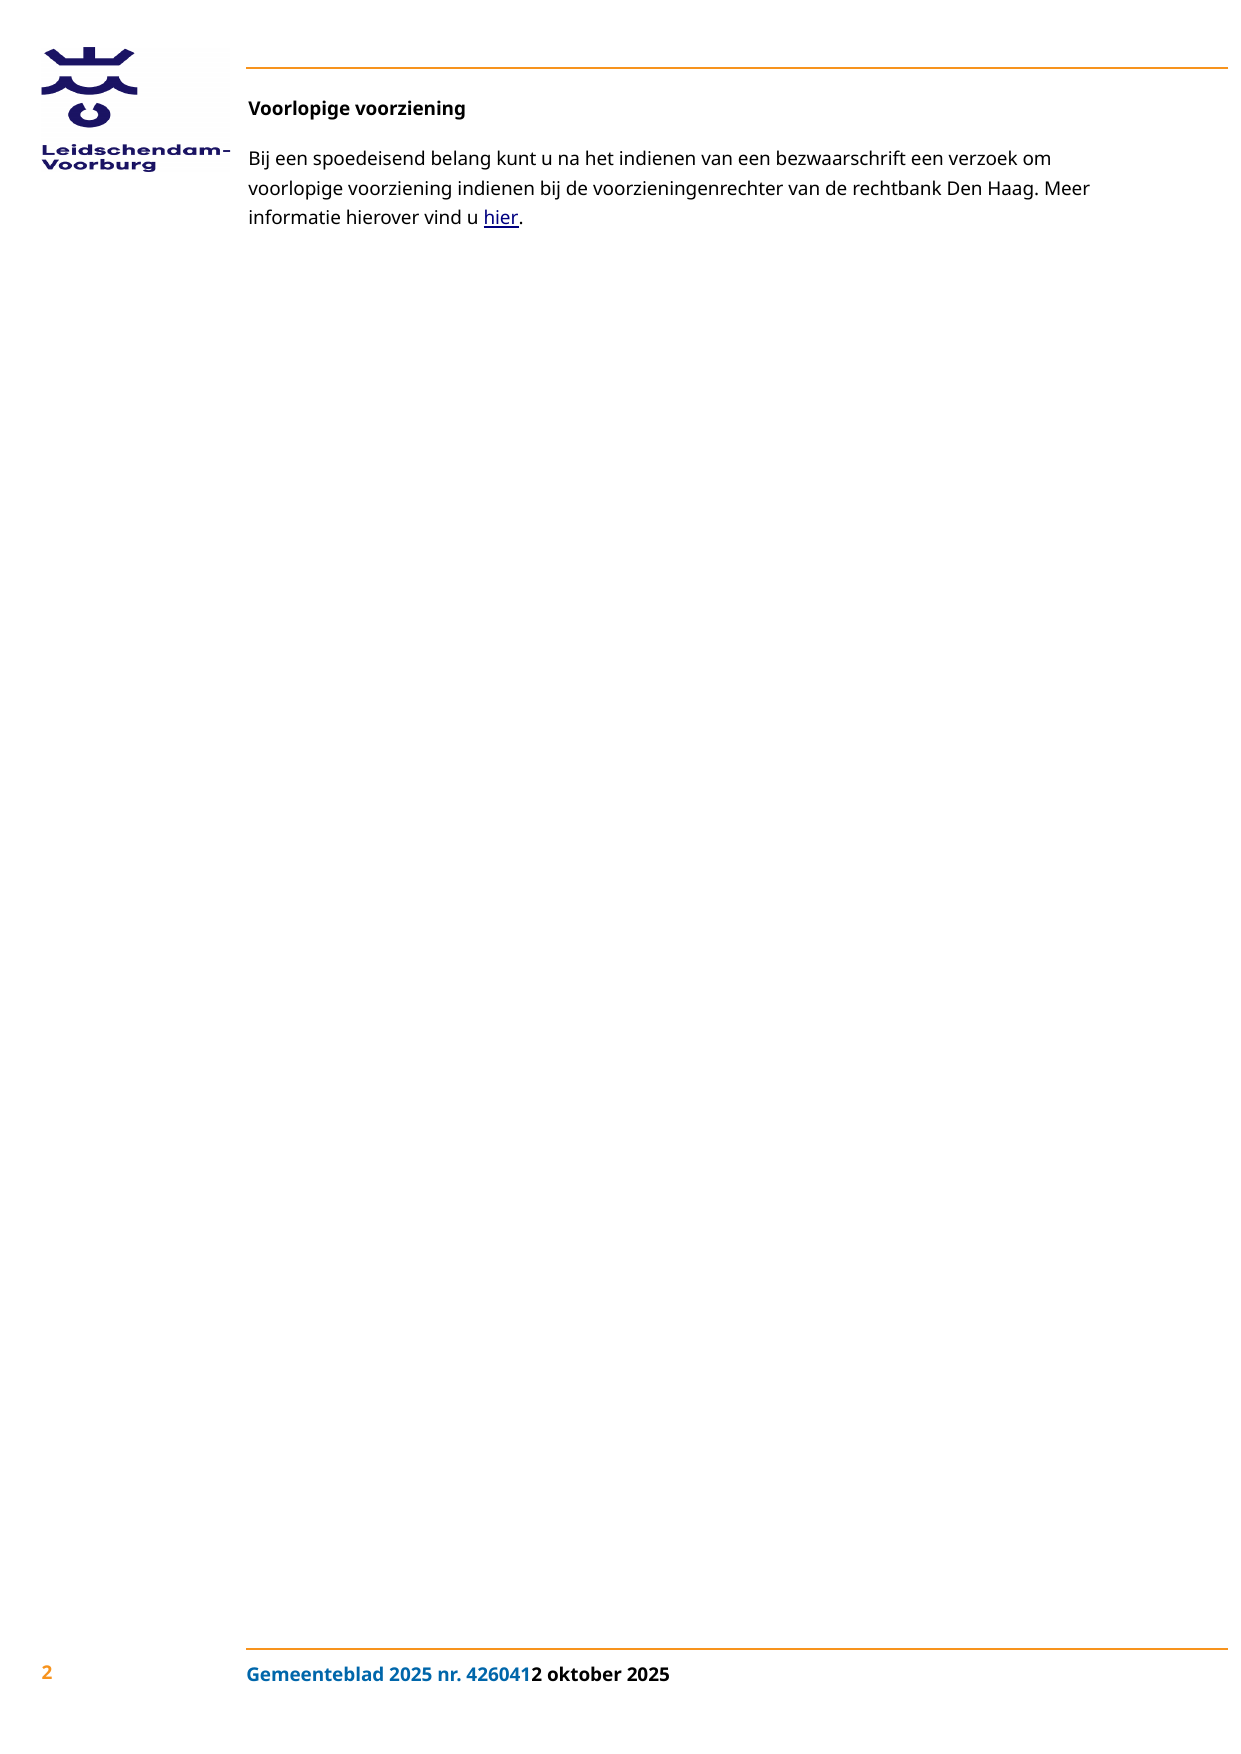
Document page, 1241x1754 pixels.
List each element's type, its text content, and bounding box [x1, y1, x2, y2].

picture [41, 47, 231, 172]
text Voorlopige voorziening [248, 95, 1152, 121]
text Bij een spoedeisend belang kunt u na het indienen van een bezwaarschrift een verzoek om voorlopige voorziening indienen bij de voorzieningenrechter van de rechtbank Den Haag. Meer informatie hierover vind u hier. [248, 145, 1152, 230]
